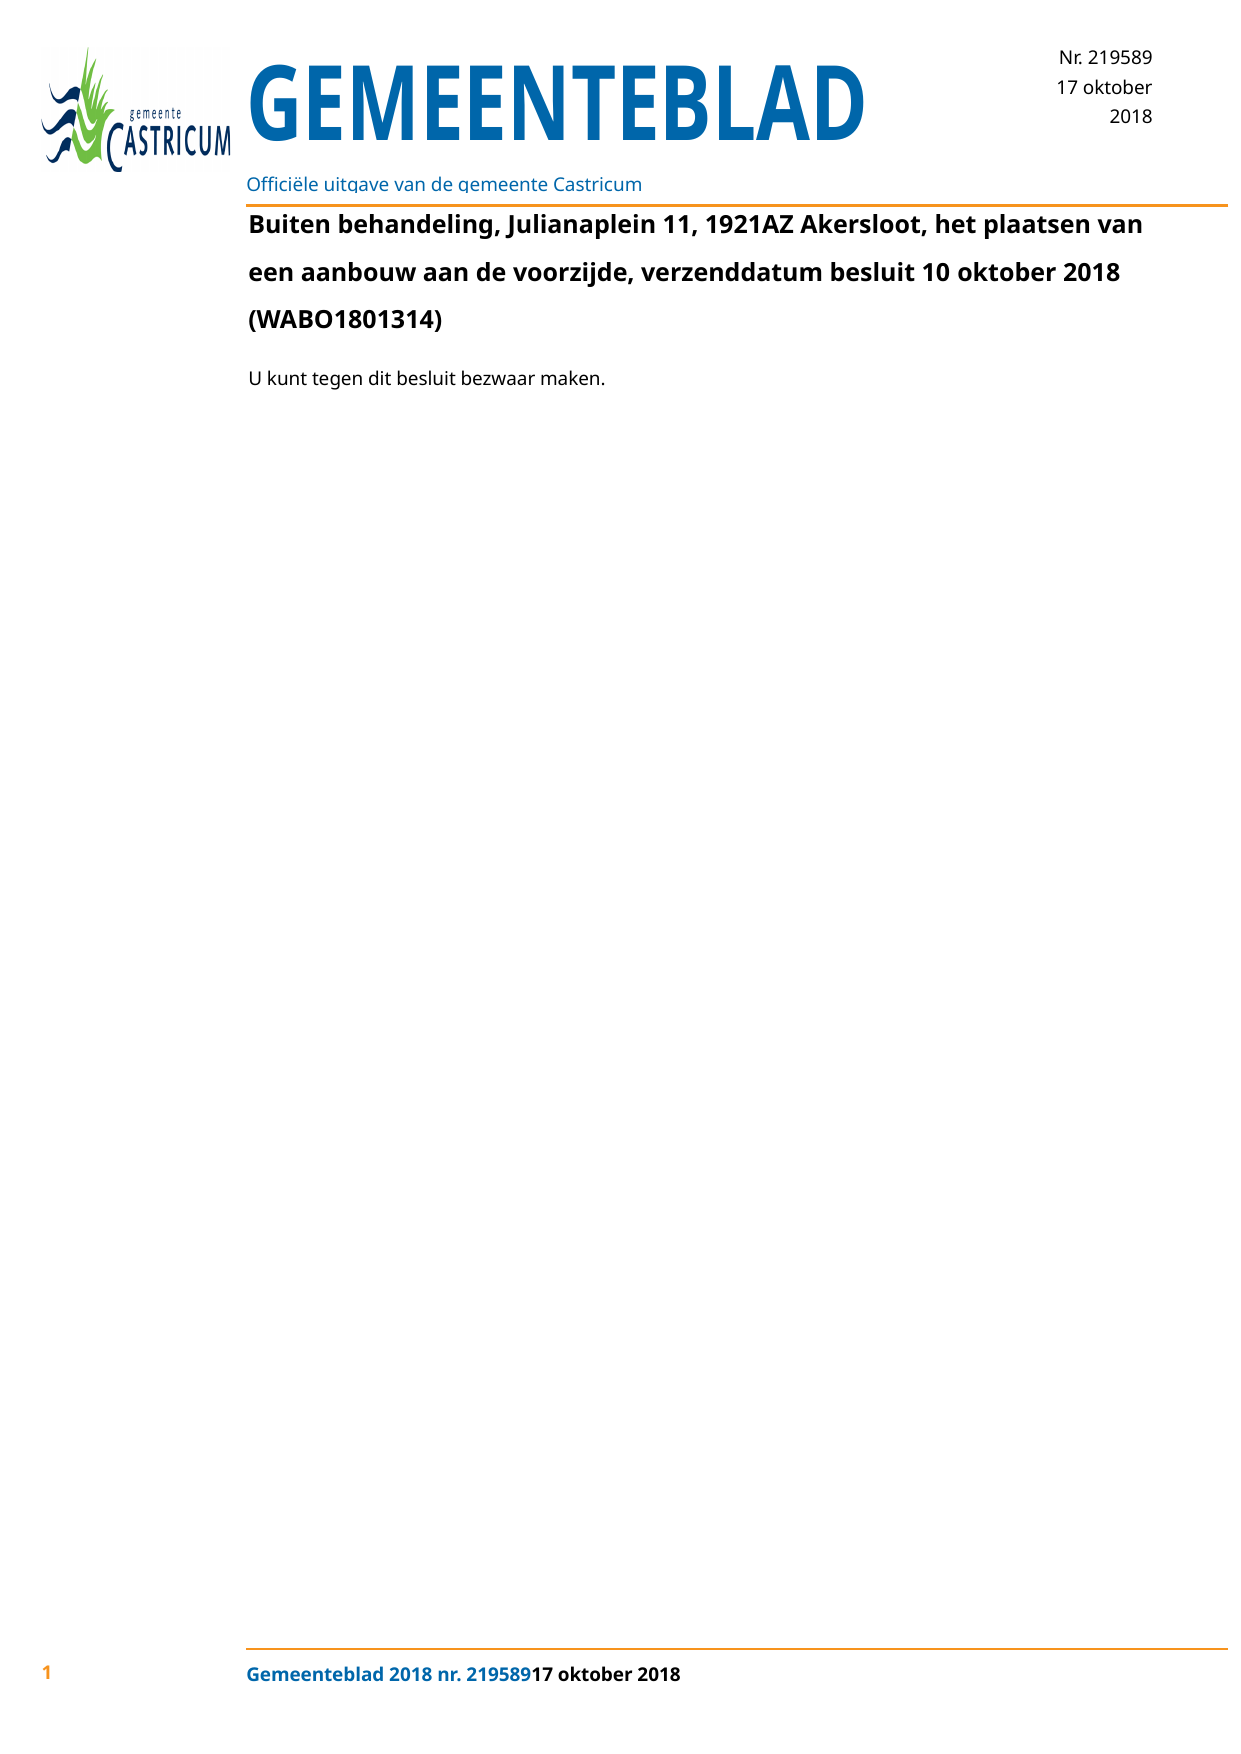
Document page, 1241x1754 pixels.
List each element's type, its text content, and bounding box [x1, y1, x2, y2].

picture [41, 47, 231, 172]
text U kunt tegen dit besluit bezwaar maken. [248, 366, 1152, 391]
text Buiten behandeling, Julianaplein 11, 1921AZ Akersloot, het plaatsen van een aanbouw aan de voorzijde, verzenddatum besluit 10 oktober 2018 (WABO1801314) [248, 207, 1152, 336]
